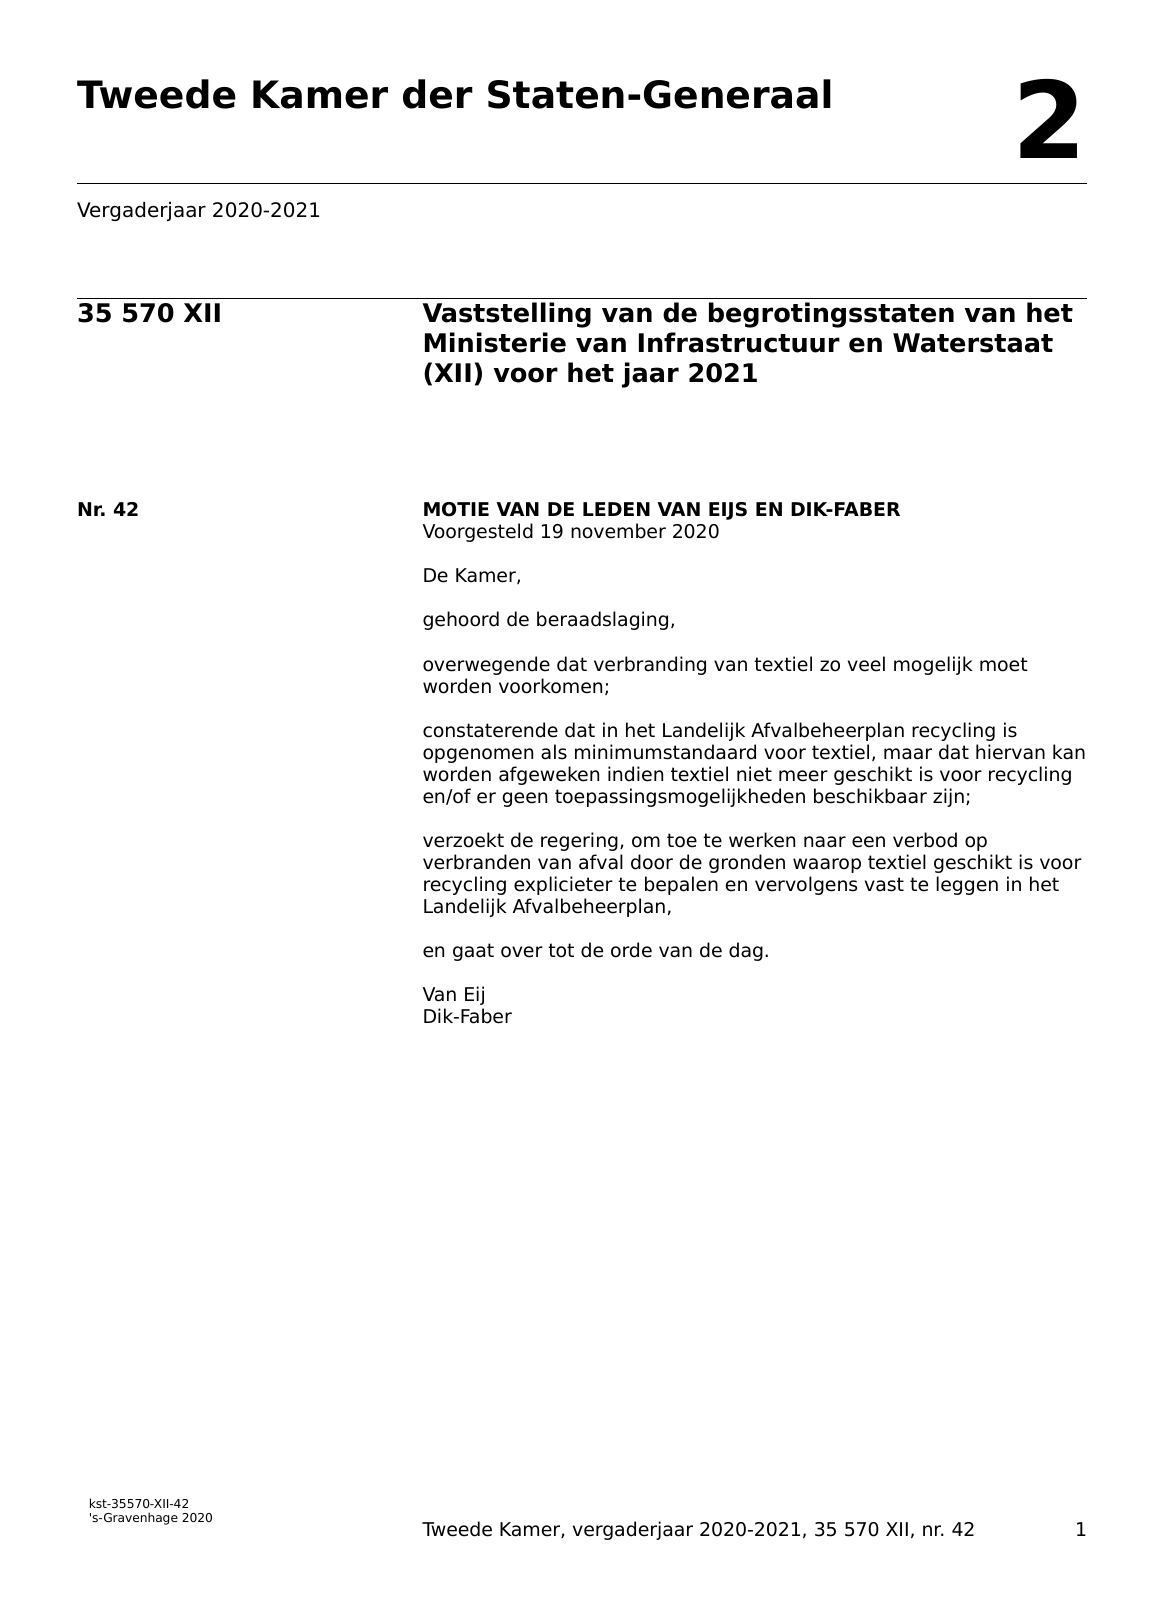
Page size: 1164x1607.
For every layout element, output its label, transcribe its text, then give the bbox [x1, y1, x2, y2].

text Voorgesteld 19 november 2020 [422, 521, 1087, 543]
text constaterende dat in het Landelijk Afvalbeheerplan recycling is opgenomen als minimumstandaard voor textiel, maar dat hiervan kan worden afgeweken indien textiel niet meer geschikt is voor recycling en/of er geen toepassingsmogelijkheden beschikbaar zijn; [422, 720, 1087, 808]
text gehoord de beraadslaging, [422, 609, 1087, 631]
table_header 2 [886, 59, 1087, 183]
text kst-35570-XII-42 [88, 1497, 323, 1511]
text en gaat over tot de orde van de dag. [422, 940, 1087, 962]
text verzoekt de regering, om toe te werken naar een verbod op verbranden van afval door de gronden waarop textiel geschikt is voor recycling explicieter te bepalen en vervolgens vast te leggen in het Landelijk Afvalbeheerplan, [422, 830, 1087, 918]
text De Kamer, [422, 565, 1087, 587]
table_header Tweede Kamer der Staten-Generaal [77, 59, 886, 183]
text Van Eij [422, 984, 1087, 1006]
subtitle 35 570 XII Vaststelling van de begrotingsstaten van het Ministerie van Infrastructuur en Waterstaat (XII) voor het jaar 2021 [77, 299, 1087, 388]
subtitle Nr. 42 MOTIE VAN DE LEDEN VAN EIJS EN DIK-FABER [77, 499, 1087, 521]
text 's-Gravenhage 2020 [88, 1511, 323, 1525]
table_cell Vergaderjaar 2020-2021 [77, 184, 1087, 298]
text overwegende dat verbranding van textiel zo veel mogelijk moet worden voorkomen; [422, 653, 1087, 697]
text Dik-Faber [422, 1006, 1087, 1028]
